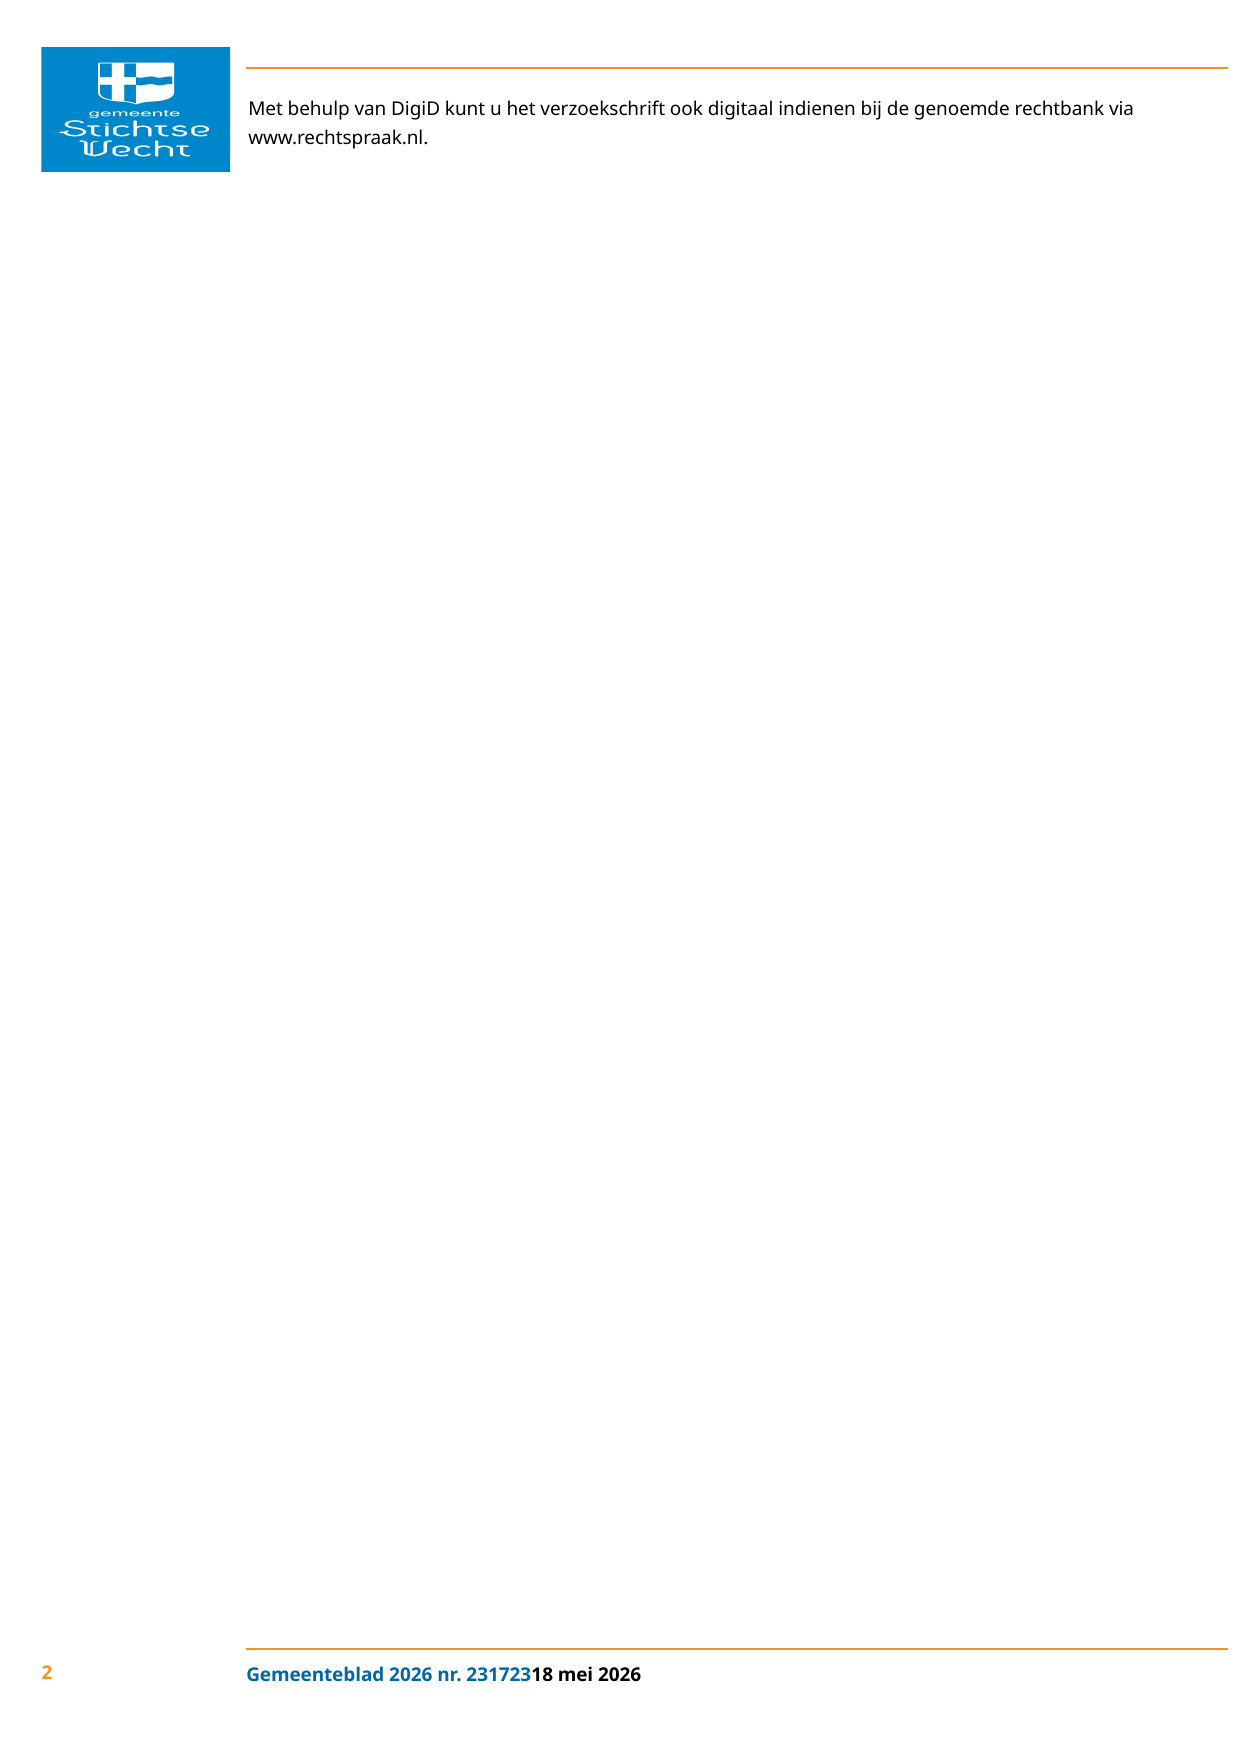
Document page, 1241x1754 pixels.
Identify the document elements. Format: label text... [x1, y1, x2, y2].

text Met behulp van DigiD kunt u het verzoekschrift ook digitaal indienen bij de genoemde rechtbank via www.rechtspraak.nl. [248, 95, 1152, 150]
picture [137, 63, 174, 103]
picture [99, 63, 135, 101]
